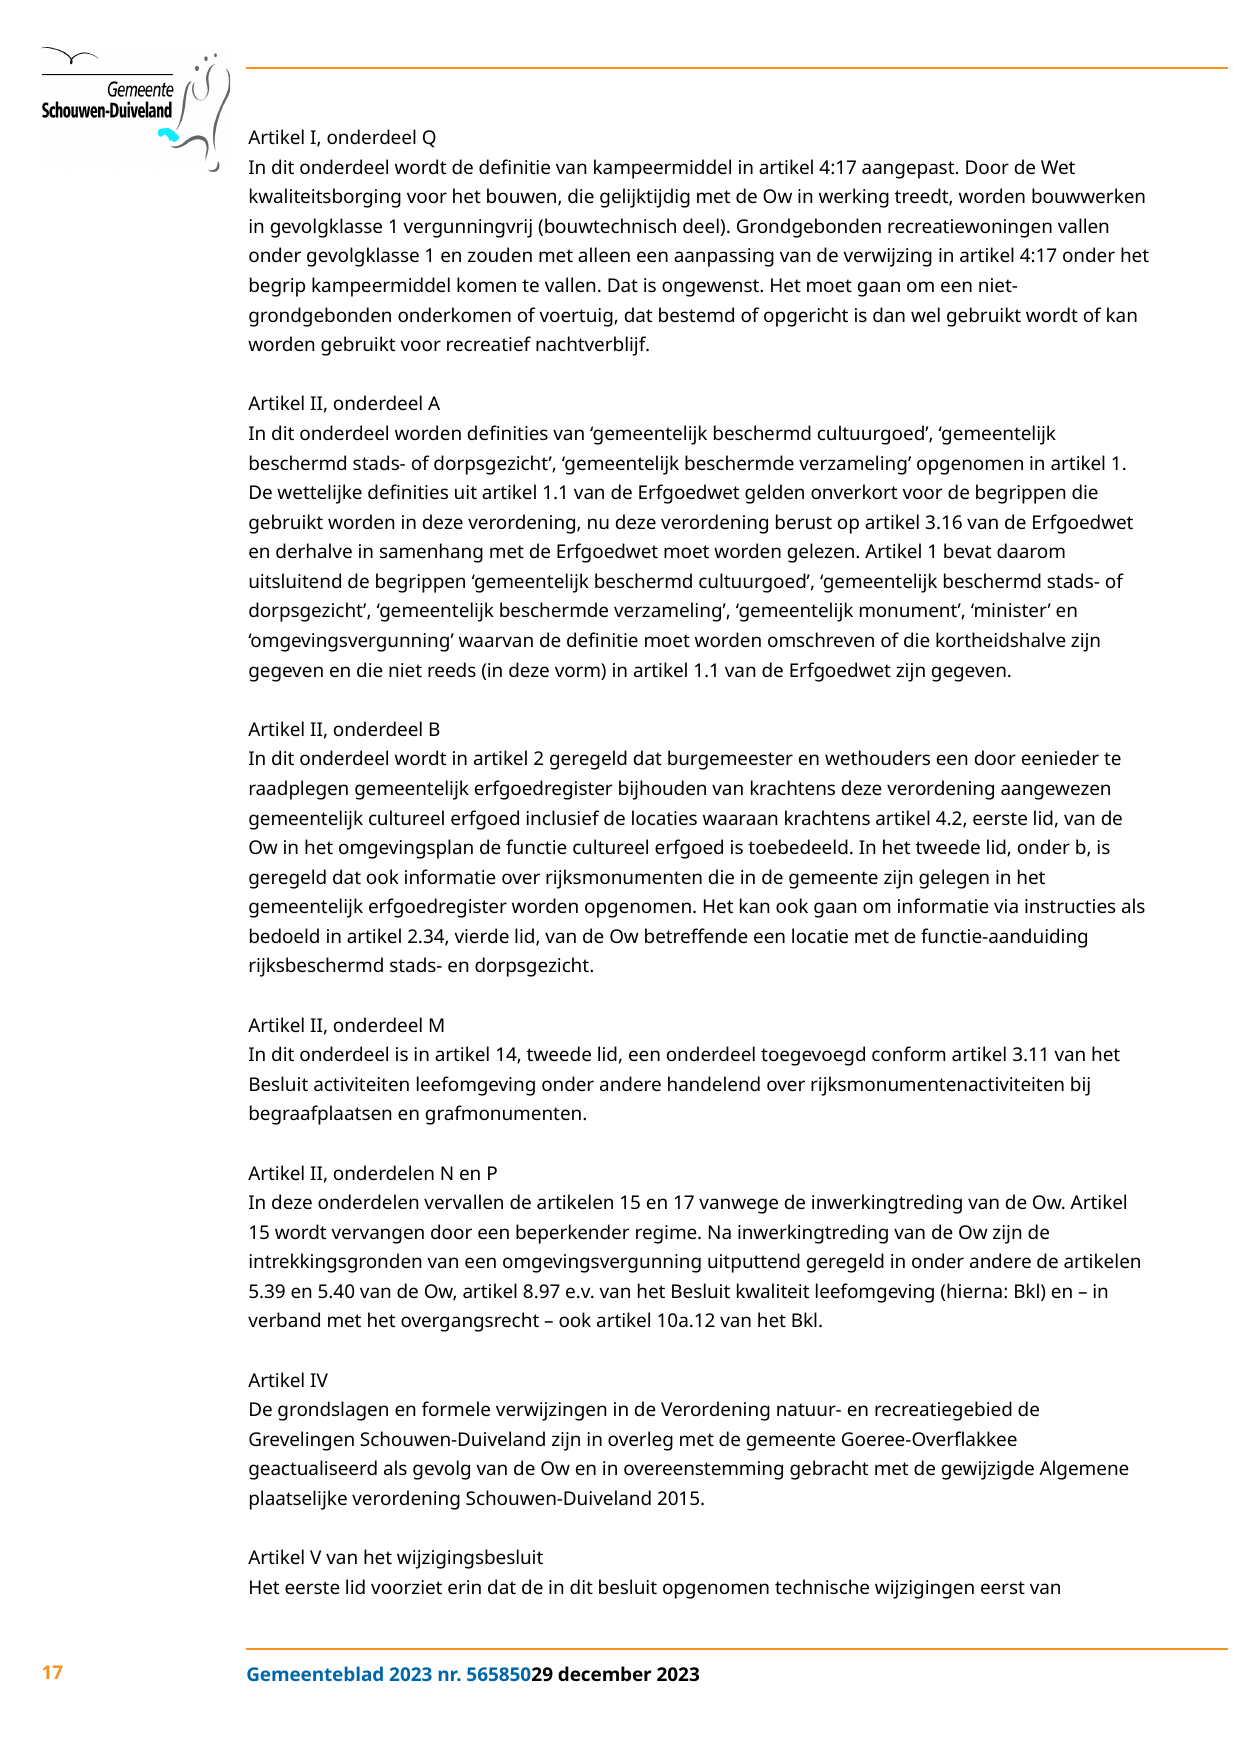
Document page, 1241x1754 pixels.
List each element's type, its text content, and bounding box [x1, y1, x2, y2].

text In dit onderdeel worden definities van ‘gemeentelijk beschermd cultuurgoed’, ‘gemeentelijk beschermd stads- of dorpsgezicht’, ‘gemeentelijk beschermde verzameling’ opgenomen in artikel 1. [248, 420, 1152, 476]
text In dit onderdeel is in artikel 14, tweede lid, een onderdeel toegevoegd conform artikel 3.11 van het Besluit activiteiten leefomgeving onder andere handelend over rijksmonumentenactiviteiten bij begraafplaatsen en grafmonumenten. [248, 1041, 1152, 1126]
text In dit onderdeel wordt de definitie van kampeermiddel in artikel 4:17 aangepast. Door de Wet kwaliteitsborging voor het bouwen, die gelijktijdig met de Ow in werking treedt, worden bouwwerken in gevolgklasse 1 vergunningvrij (bouwtechnisch deel). Grondgebonden recreatiewoningen vallen onder gevolgklasse 1 en zouden met alleen een aanpassing van de verwijzing in artikel 4:17 onder het begrip kampeermiddel komen te vallen. Dat is ongewenst. Het moet gaan om een niet-grondgebonden onderkomen of voertuig, dat bestemd of opgericht is dan wel gebruikt wordt of kan worden gebruikt voor recreatief nachtverblijf. [248, 154, 1152, 357]
picture [41, 47, 231, 172]
text Artikel I, onderdeel Q [248, 124, 1152, 150]
text Artikel II, onderdeel A [248, 391, 1152, 416]
text In dit onderdeel wordt in artikel 2 geregeld dat burgemeester en wethouders een door eenieder te raadplegen gemeentelijk erfgoedregister bijhouden van krachtens deze verordening aangewezen gemeentelijk cultureel erfgoed inclusief de locaties waaraan krachtens artikel 4.2, eerste lid, van de Ow in het omgevingsplan de functie cultureel erfgoed is toebedeeld. In het tweede lid, onder b, is geregeld dat ook informatie over rijksmonumenten die in de gemeente zijn gelegen in het gemeentelijk erfgoedregister worden opgenomen. Het kan ook gaan om informatie via instructies als bedoeld in artikel 2.34, vierde lid, van de Ow betreffende een locatie met de functie-aanduiding rijksbeschermd stads- en dorpsgezicht. [248, 746, 1152, 978]
text Artikel IV [248, 1367, 1152, 1393]
text Artikel II, onderdelen N en P [248, 1160, 1152, 1186]
text Artikel V van het wijzigingsbesluit [248, 1544, 1152, 1570]
text De grondslagen en formele verwijzingen in de Verordening natuur- en recreatiegebied de Grevelingen Schouwen-Duiveland zijn in overleg met de gemeente Goeree-Overflakkee geactualiseerd als gevolg van de Ow en in overeenstemming gebracht met de gewijzigde Algemene plaatselijke verordening Schouwen-Duiveland 2015. [248, 1396, 1152, 1511]
text Artikel II, onderdeel B [248, 716, 1152, 742]
text In deze onderdelen vervallen de artikelen 15 en 17 vanwege de inwerkingtreding van de Ow. Artikel 15 wordt vervangen door een beperkender regime. Na inwerkingtreding van de Ow zijn de intrekkingsgronden van een omgevingsvergunning uitputtend geregeld in onder andere de artikelen 5.39 en 5.40 van de Ow, artikel 8.97 e.v. van het Besluit kwaliteit leefomgeving (hierna: Bkl) en – in verband met het overgangsrecht – ook artikel 10a.12 van het Bkl. [248, 1189, 1152, 1333]
text Het eerste lid voorziet erin dat de in dit besluit opgenomen technische wijzigingen eerst van [248, 1574, 1152, 1600]
text Artikel II, onderdeel M [248, 1012, 1152, 1038]
text De wettelijke definities uit artikel 1.1 van de Erfgoedwet gelden onverkort voor de begrippen die gebruikt worden in deze verordening, nu deze verordening berust op artikel 3.16 van de Erfgoedwet en derhalve in samenhang met de Erfgoedwet moet worden gelezen. Artikel 1 bevat daarom uitsluitend de begrippen ‘gemeentelijk beschermd cultuurgoed’, ‘gemeentelijk beschermd stads- of dorpsgezicht’, ‘gemeentelijk beschermde verzameling’, ‘gemeentelijk monument’, ‘minister’ en ‘omgevingsvergunning’ waarvan de definitie moet worden omschreven of die kortheidshalve zijn gegeven en die niet reeds (in deze vorm) in artikel 1.1 van de Erfgoedwet zijn gegeven. [248, 479, 1152, 683]
